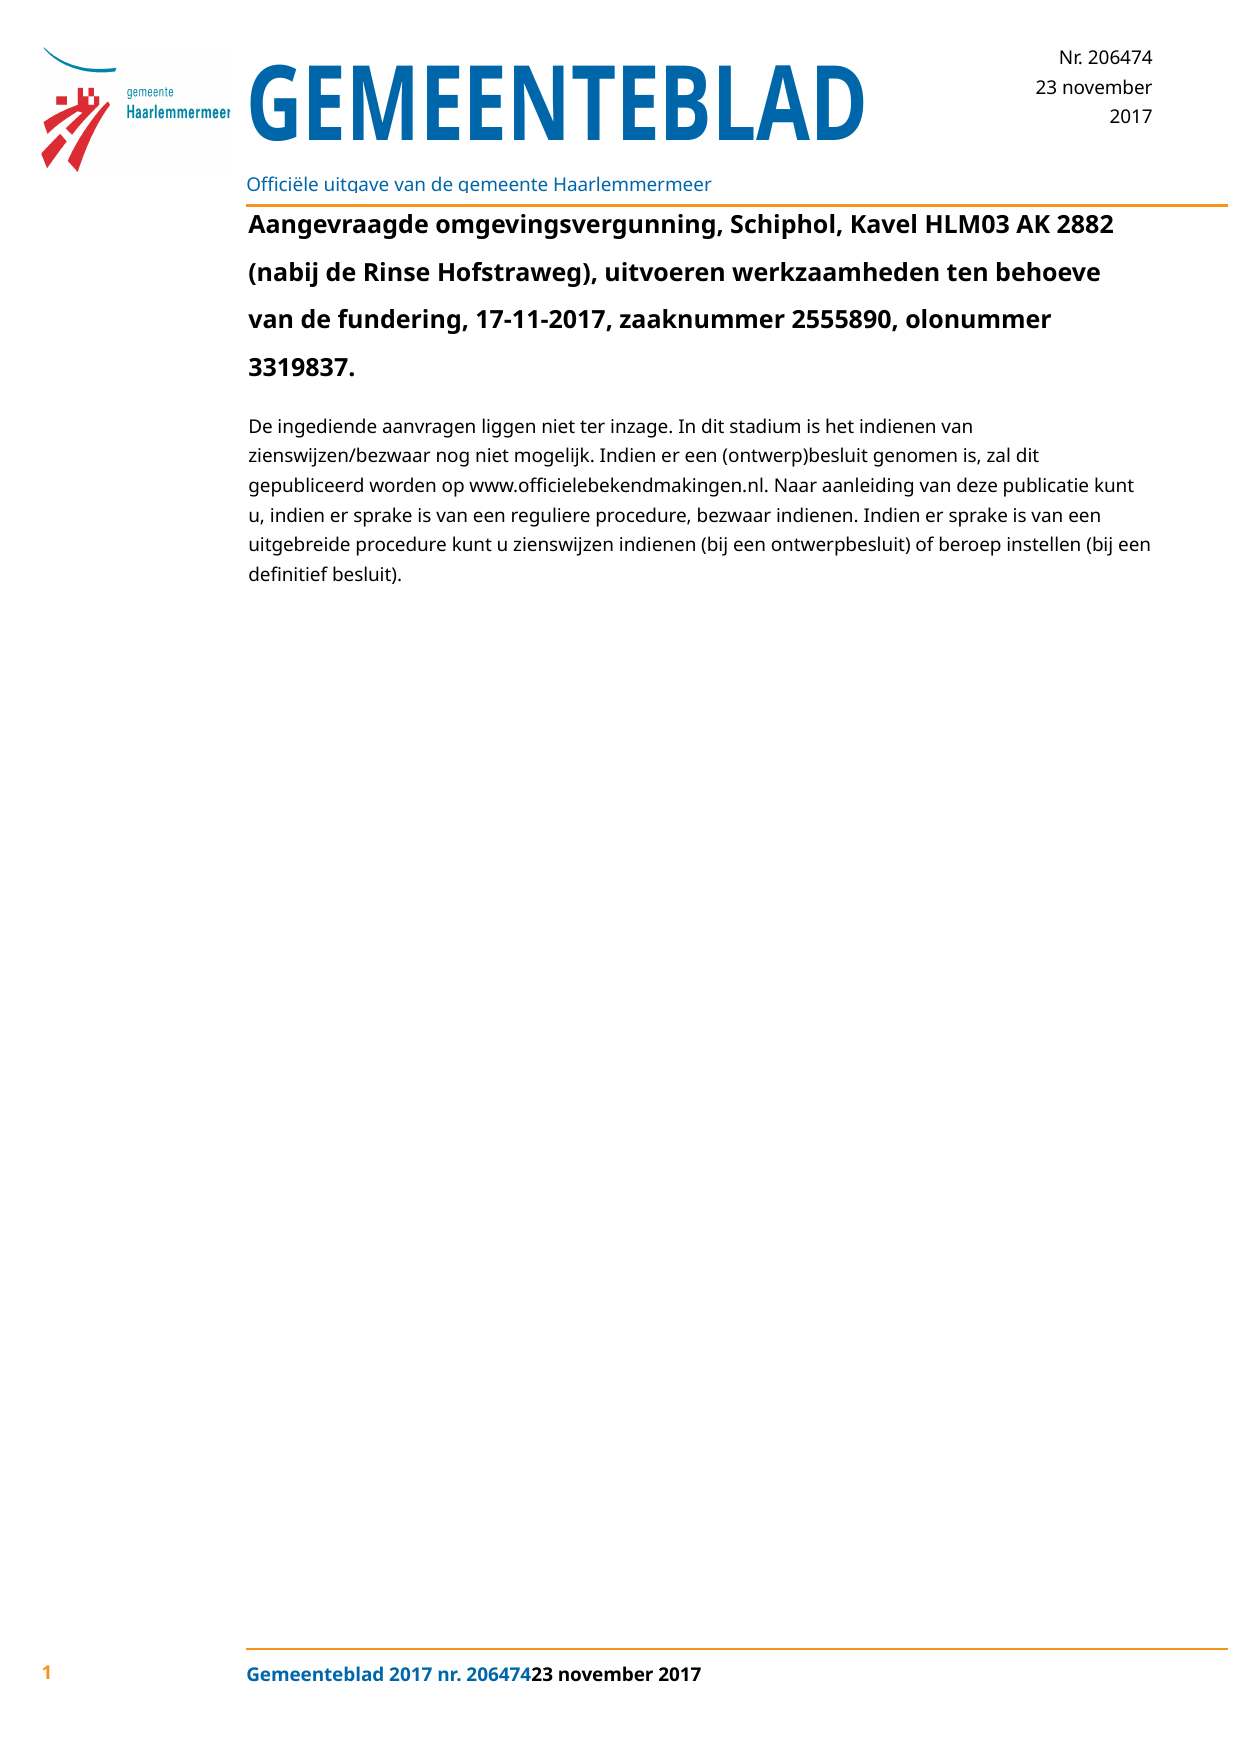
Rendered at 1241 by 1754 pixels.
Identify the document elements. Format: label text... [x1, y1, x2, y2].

text Aangevraagde omgevingsvergunning, Schiphol, Kavel HLM03 AK 2882 (nabij de Rinse Hofstraweg), uitvoeren werkzaamheden ten behoeve van de fundering, 17-11-2017, zaaknummer 2555890, olonummer 3319837. [248, 207, 1152, 384]
picture [41, 47, 231, 172]
text De ingediende aanvragen liggen niet ter inzage. In dit stadium is het indienen van zienswijzen/bezwaar nog niet mogelijk. Indien er een (ontwerp)besluit genomen is, zal dit gepubliceerd worden op www.officielebekendmakingen.nl. Naar aanleiding van deze publicatie kunt u, indien er sprake is van een reguliere procedure, bezwaar indienen. Indien er sprake is van een uitgebreide procedure kunt u zienswijzen indienen (bij een ontwerpbesluit) of beroep instellen (bij een definitief besluit). [248, 413, 1152, 587]
